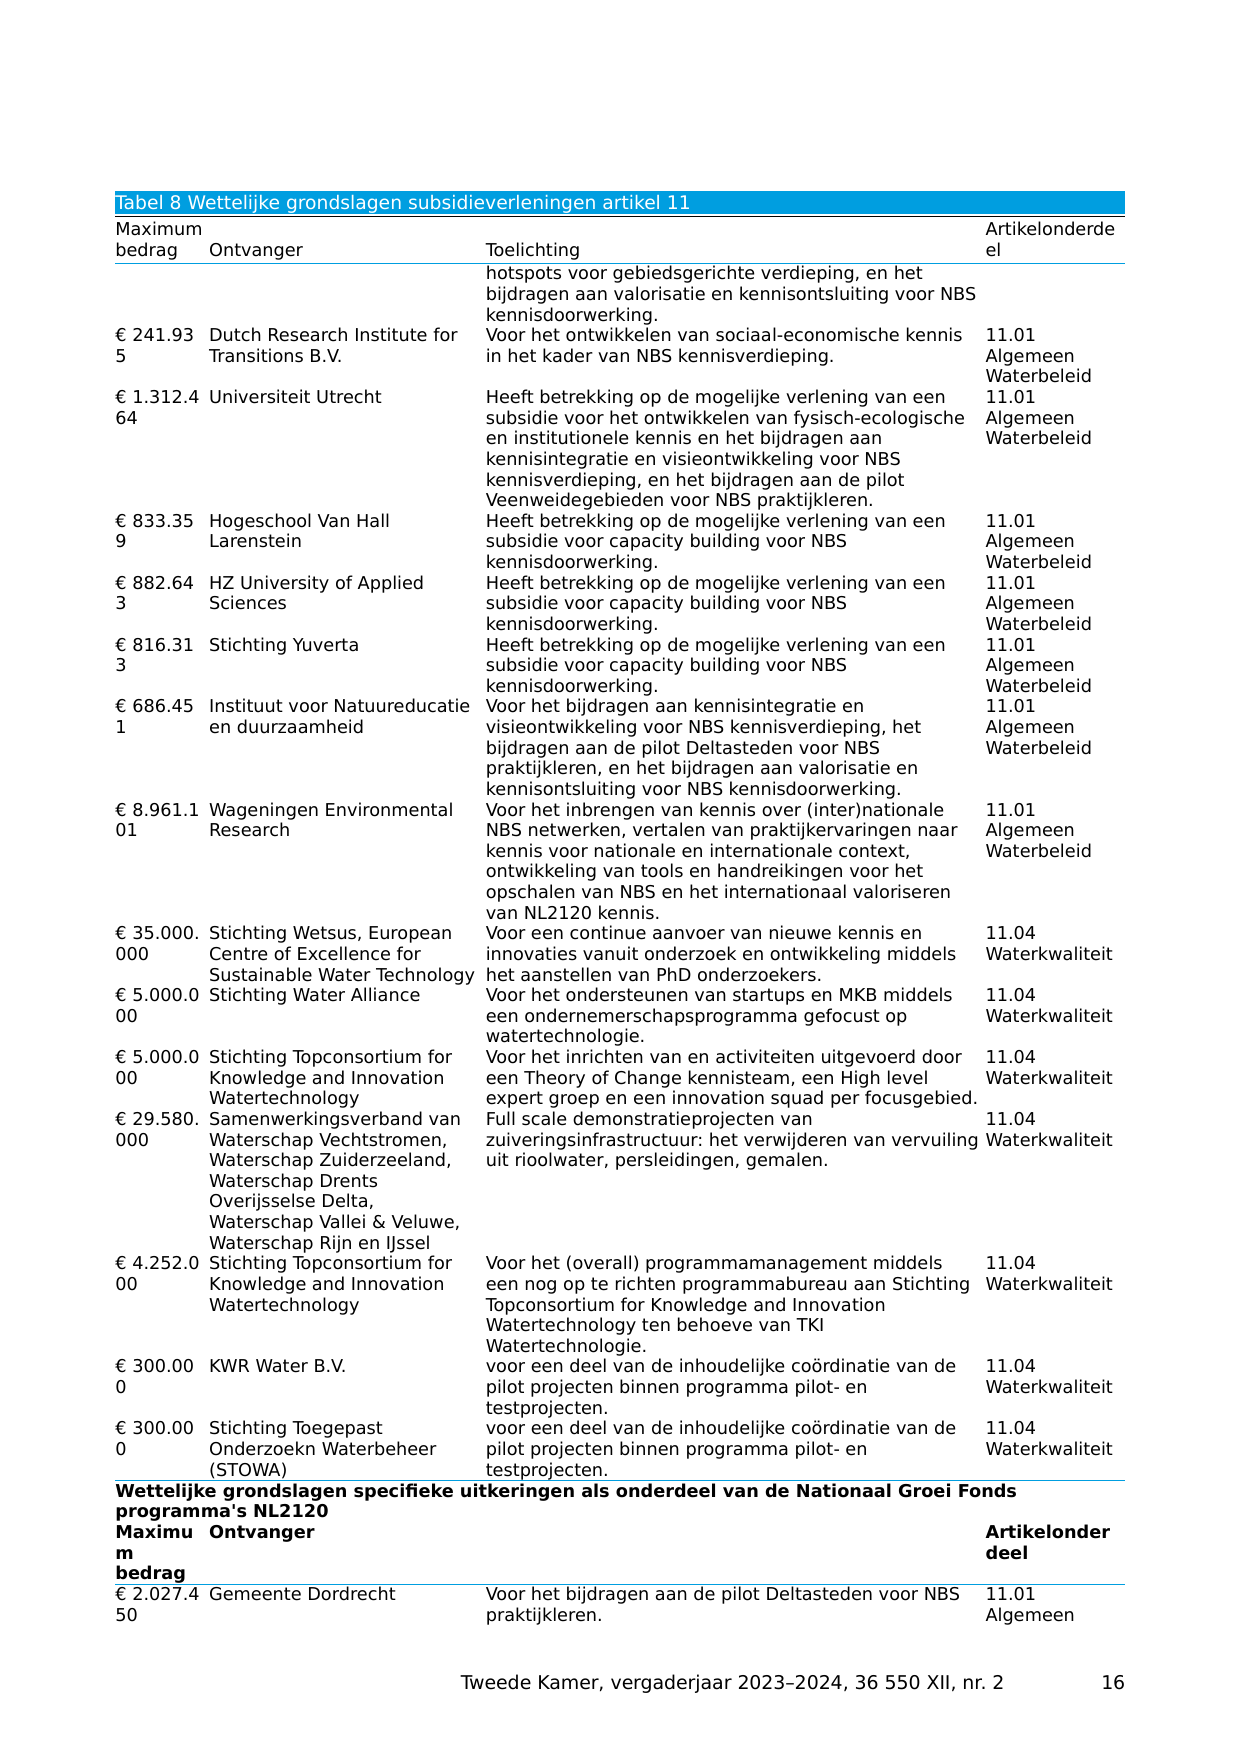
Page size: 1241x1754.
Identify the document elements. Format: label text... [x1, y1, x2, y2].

table_cell Universiteit Utrecht [206, 387, 483, 511]
table_cell Full scale demonstratieprojecten van zuiveringsinfrastructuur: het verwijderen van vervuiling uit rioolwater, persleidingen, gemalen. [483, 1109, 982, 1253]
table_cell Heeft betrekking op de mogelĳke verlening van een subsidie voor het ontwikkelen van fysisch-ecologische en institutionele kennis en het bĳdragen aan kennisintegratie en visieontwikkeling voor NBS kennisverdieping, en het bĳdragen aan de pilot Veenweidegebieden voor NBS praktĳkleren. [483, 387, 982, 511]
table_cell Heeft betrekking op de mogelĳke verlening van een subsidie voor capacity building voor NBS kennisdoorwerking. [483, 635, 982, 696]
table_cell 11.01 Algemeen Waterbeleid [983, 800, 1125, 923]
table_cell Maximum bedrag [115, 1522, 206, 1584]
table_cell 11.04 Waterkwaliteit [983, 985, 1125, 1047]
table_cell Ontvanger [206, 1522, 483, 1584]
table_cell Dutch Research Institute for Transitions B.V. [206, 325, 483, 387]
table_cell [206, 264, 483, 325]
table_cell € 300.000 [115, 1418, 206, 1480]
table_cell 11.04 Waterkwaliteit [983, 1418, 1125, 1480]
table_cell Stichting Topconsortium for Knowledge and Innovation Watertechnology [206, 1253, 483, 1356]
table_cell € 2.027.450 [115, 1585, 206, 1626]
table_cell € 816.313 [115, 635, 206, 696]
table_cell [483, 1522, 982, 1584]
table_cell Voor een continue aanvoer van nieuwe kennis en innovaties vanuit onderzoek en ontwikkeling middels het aanstellen van PhD onderzoekers. [483, 923, 982, 985]
table_cell € 5.000.000 [115, 985, 206, 1047]
table_cell Wageningen Environmental Research [206, 800, 483, 923]
table_cell voor een deel van de inhoudelijke coördinatie van de pilot projecten binnen programma pilot- en testprojecten. [483, 1356, 982, 1418]
table_cell 11.01 Algemeen Waterbeleid [983, 511, 1125, 573]
table_cell 11.01 Algemeen Waterbeleid [983, 635, 1125, 696]
table_cell Voor het ondersteunen van startups en MKB middels een ondernemerschapsprogramma gefocust op watertechnologie. [483, 985, 982, 1047]
table_cell € 5.000.000 [115, 1047, 206, 1109]
table_cell Gemeente Dordrecht [206, 1585, 483, 1626]
table_cell 11.04 Waterkwaliteit [983, 1356, 1125, 1418]
table_cell Stichting Yuverta [206, 635, 483, 696]
table_cell € 8.961.101 [115, 800, 206, 923]
table_cell Stichting Water Alliance [206, 985, 483, 1047]
table_cell Voor het inrichten van en activiteiten uitgevoerd door een Theory of Change kennisteam, een High level expert groep en een innovation squad per focusgebied. [483, 1047, 982, 1109]
table_cell € 300.000 [115, 1356, 206, 1418]
table_cell 11.01 Algemeen Waterbeleid [983, 696, 1125, 799]
table_cell € 241.935 [115, 325, 206, 387]
table_cell 11.04 Waterkwaliteit [983, 923, 1125, 985]
table_cell Hogeschool Van Hall Larenstein [206, 511, 483, 573]
table_cell Artikelonderdeel [983, 217, 1125, 263]
table_cell Voor het inbrengen van kennis over (inter)nationale NBS netwerken, vertalen van praktijkervaringen naar kennis voor nationale en internationale context, ontwikkeling van tools en handreikingen voor het opschalen van NBS en het internationaal valoriseren van NL2120 kennis. [483, 800, 982, 923]
table_cell Voor het bijdragen aan de pilot Deltasteden voor NBS praktijkleren. [483, 1585, 982, 1626]
table_cell Stichting Wetsus, European Centre of Excellence for Sustainable Water Technology [206, 923, 483, 985]
table_cell HZ University of Applied Sciences [206, 573, 483, 634]
table_cell KWR Water B.V. [206, 1356, 483, 1418]
table_cell Stichting Toegepast Onderzoekn Waterbeheer (STOWA) [206, 1418, 483, 1480]
table_cell 11.01 Algemeen [983, 1585, 1125, 1626]
table_cell Toelichting [483, 217, 982, 263]
table_cell € 882.643 [115, 573, 206, 634]
table_cell € 1.312.464 [115, 387, 206, 511]
table_cell Voor het (overall) programmamanagement middels een nog op te richten programmabureau aan Stichting Topconsortium for Knowledge and Innovation Watertechnology ten behoeve van TKI Watertechnologie. [483, 1253, 982, 1356]
table_cell 11.01 Algemeen Waterbeleid [983, 573, 1125, 634]
table_cell [115, 264, 206, 325]
table_cell Heeft betrekking op de mogelĳke verlening van een subsidie voor capacity building voor NBS kennisdoorwerking. [483, 511, 982, 573]
table_cell Ontvanger [206, 217, 483, 263]
table_cell Voor het bĳdragen aan kennisintegratie en visieontwikkeling voor NBS kennisverdieping, het bĳdragen aan de pilot Deltasteden voor NBS praktĳkleren, en het bĳdragen aan valorisatie en kennisontsluiting voor NBS kennisdoorwerking. [483, 696, 982, 799]
table_cell 11.04 Waterkwaliteit [983, 1253, 1125, 1356]
table_cell 11.04 Waterkwaliteit [983, 1047, 1125, 1109]
table_cell € 35.000.000 [115, 923, 206, 985]
table_cell 11.04 Waterkwaliteit [983, 1109, 1125, 1253]
table_cell Artikelonderdeel [983, 1522, 1125, 1584]
table_cell € 833.359 [115, 511, 206, 573]
table_cell Heeft betrekking op de mogelĳke verlening van een subsidie voor capacity building voor NBS kennisdoorwerking. [483, 573, 982, 634]
table_cell € 4.252.000 [115, 1253, 206, 1356]
table_cell [983, 264, 1125, 325]
table_cell hotspots voor gebiedsgerichte verdieping, en het bĳdragen aan valorisatie en kennisontsluiting voor NBS kennisdoorwerking. [483, 264, 982, 325]
table_cell € 686.451 [115, 696, 206, 799]
table_cell Instituut voor Natuureducatie en duurzaamheid [206, 696, 483, 799]
table_cell Wettelijke grondslagen specifieke uitkeringen als onderdeel van de Nationaal Groei Fonds programma's NL2120 [115, 1481, 1125, 1522]
table_cell voor een deel van de inhoudelijke coördinatie van de pilot projecten binnen programma pilot- en testprojecten. [483, 1418, 982, 1480]
table_cell Stichting Topconsortium for Knowledge and Innovation Watertechnology [206, 1047, 483, 1109]
table_cell 11.01 Algemeen Waterbeleid [983, 387, 1125, 511]
table_cell Samenwerkingsverband van Waterschap Vechtstromen, Waterschap Zuiderzeeland, Waterschap Drents Overijsselse Delta, Waterschap Vallei & Veluwe, Waterschap Rijn en IJssel [206, 1109, 483, 1253]
table_cell € 29.580.000 [115, 1109, 206, 1253]
table_cell 11.01 Algemeen Waterbeleid [983, 325, 1125, 387]
table_cell Maximum bedrag [115, 217, 206, 263]
table_cell Voor het ontwikkelen van sociaal-economische kennis in het kader van NBS kennisverdieping. [483, 325, 982, 387]
